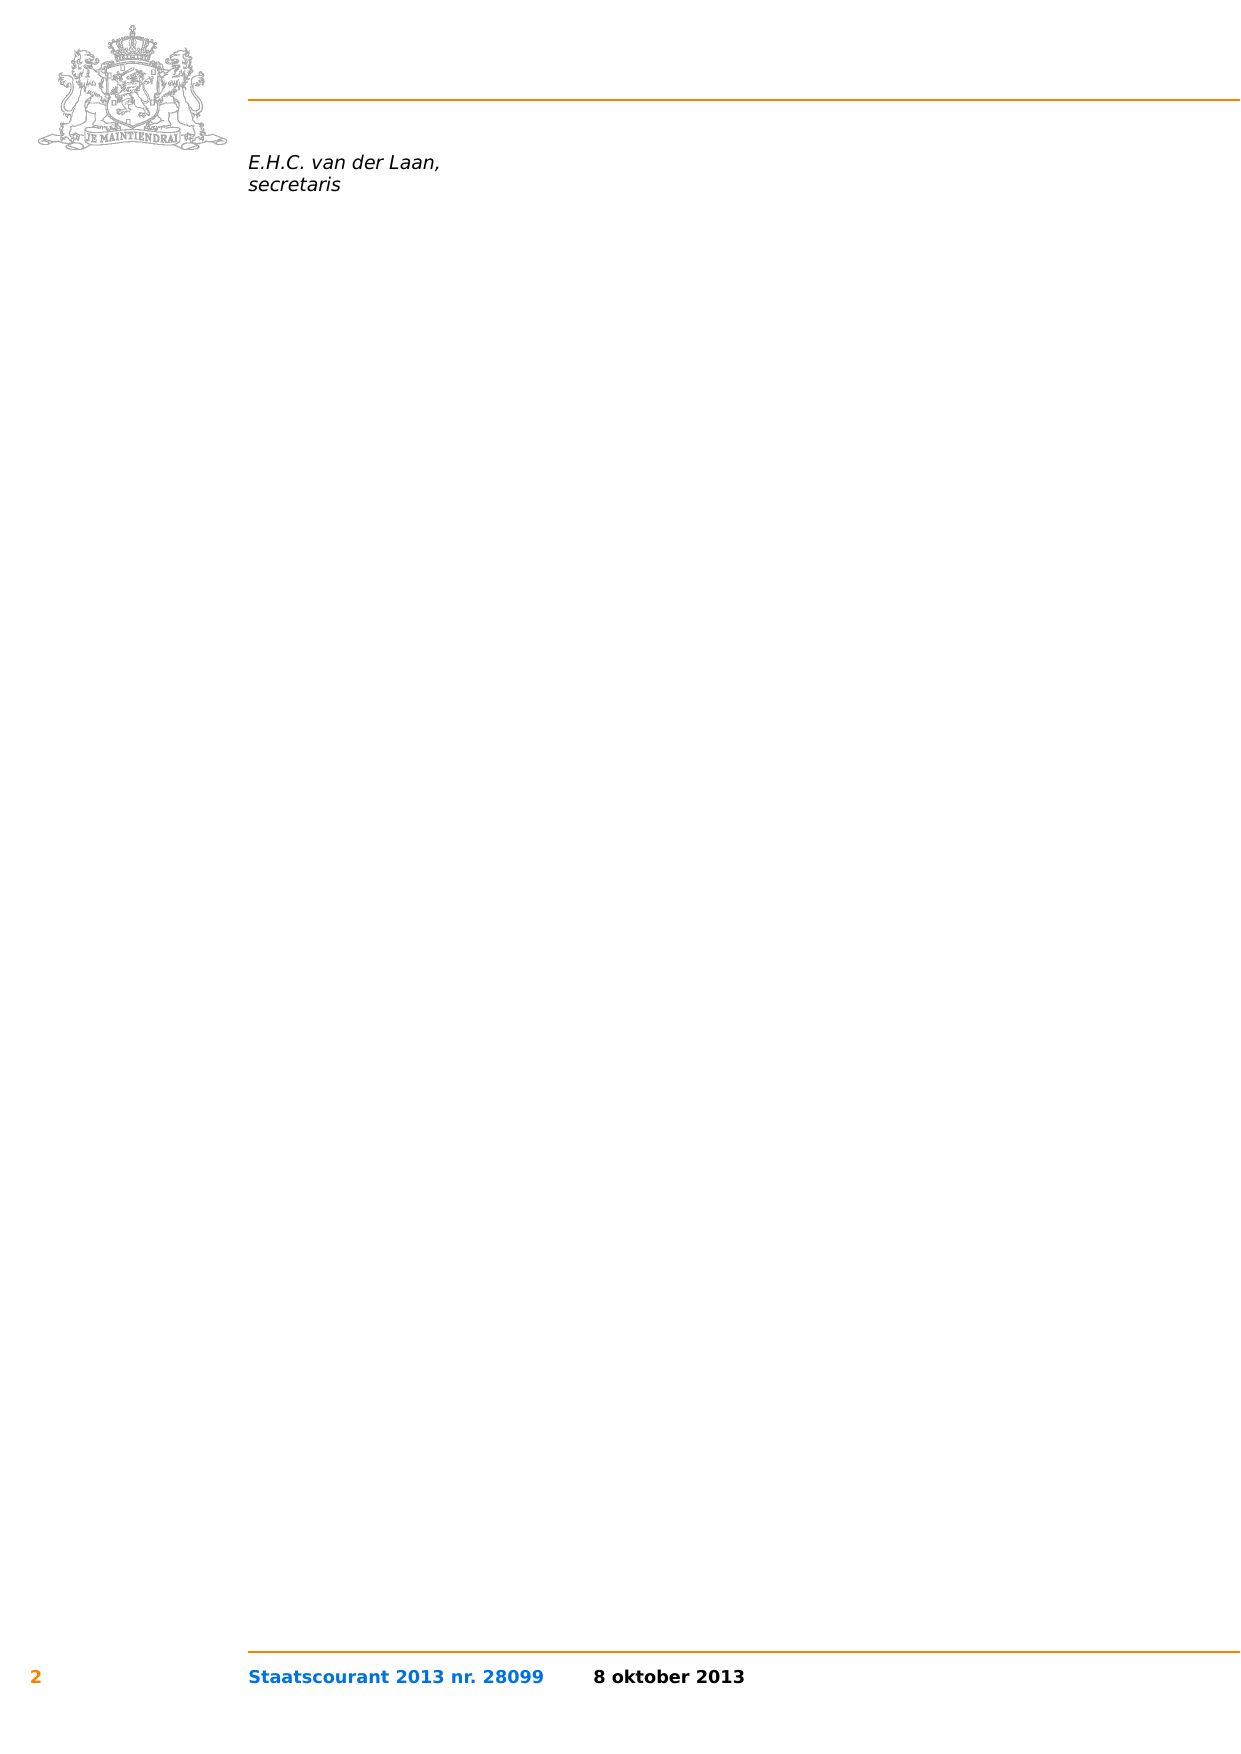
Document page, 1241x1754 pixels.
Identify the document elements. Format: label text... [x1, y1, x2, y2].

text E.H.C. van der Laan, secretaris [248, 130, 1163, 196]
picture [38, 25, 227, 150]
